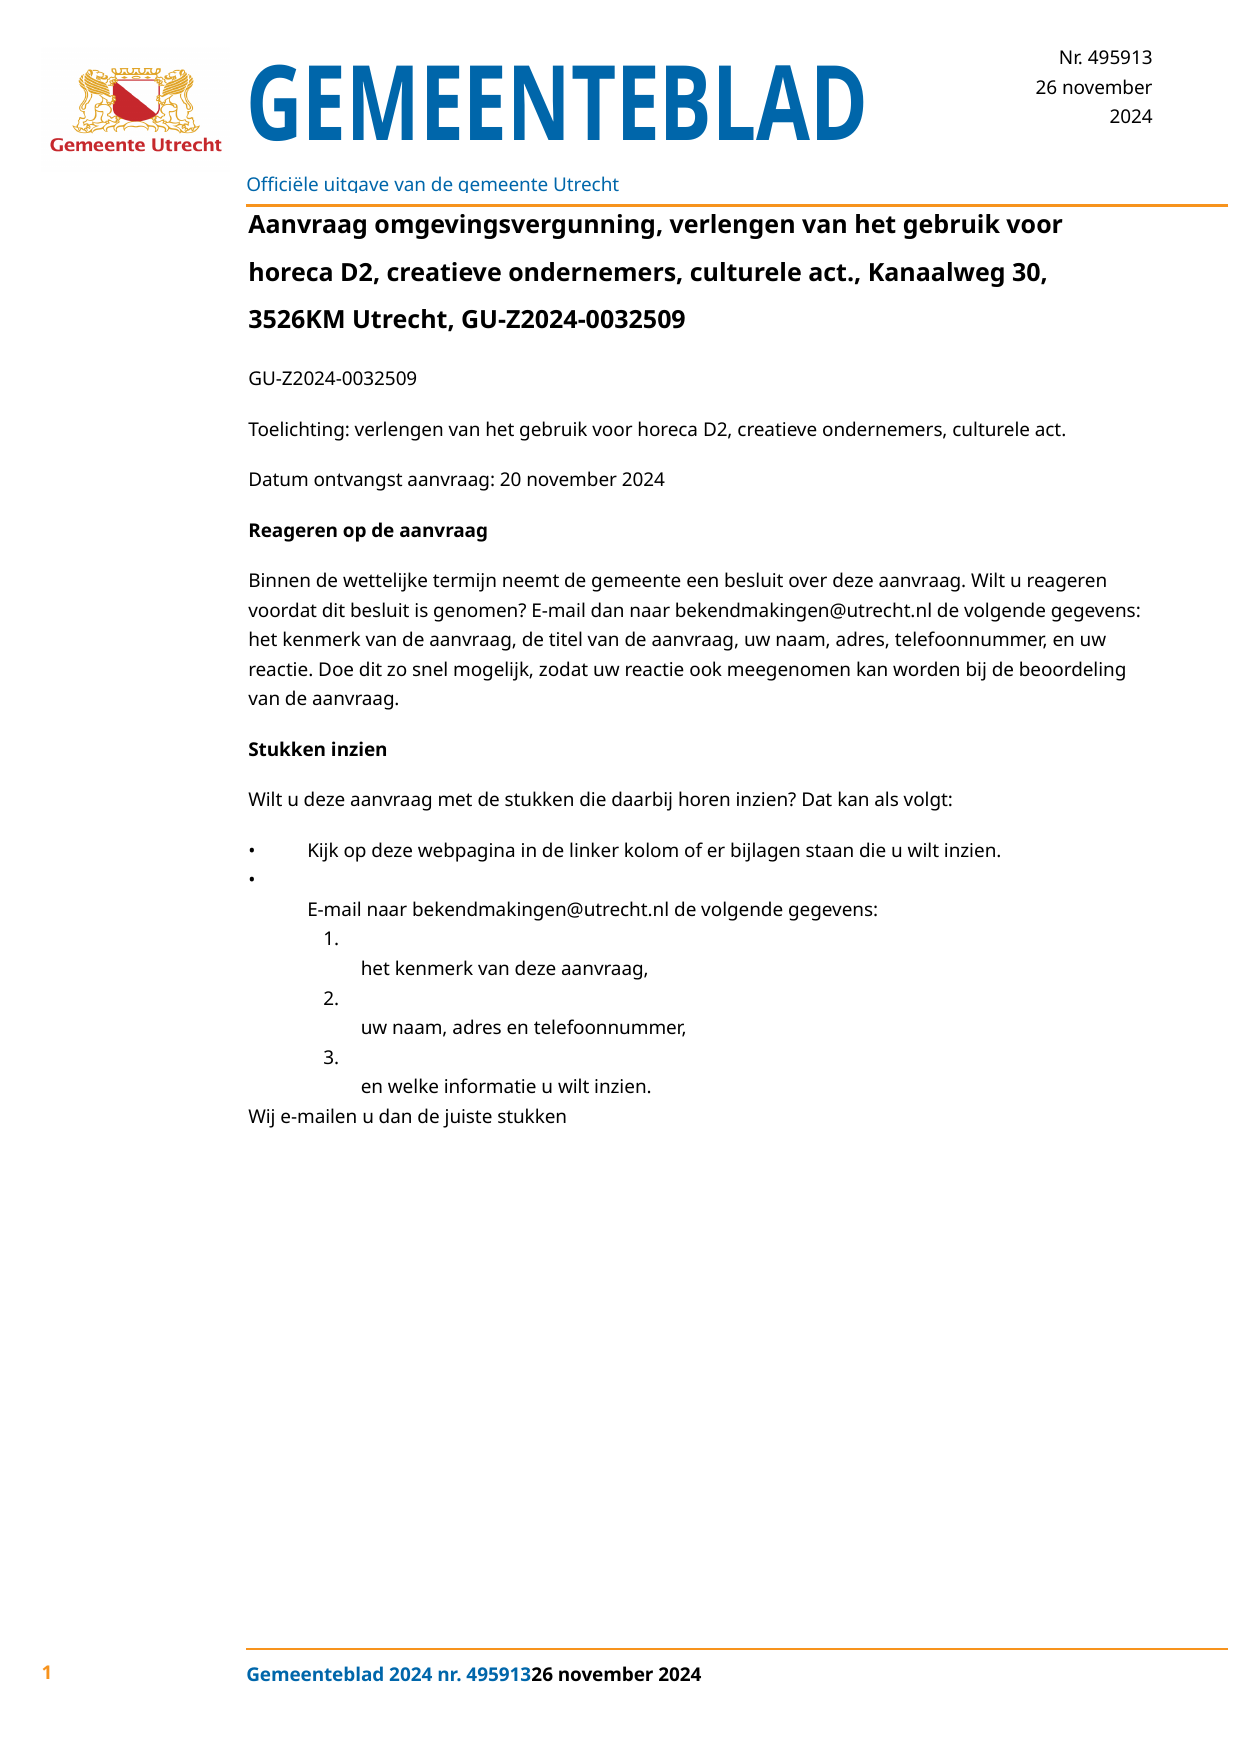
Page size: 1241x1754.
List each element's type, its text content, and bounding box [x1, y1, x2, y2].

list het kenmerk van deze aanvraag, [323, 955, 1152, 981]
text Datum ontvangst aanvraag: 20 november 2024 [248, 466, 1152, 492]
list Kijk op deze webpagina in de linker kolom of er bijlagen staan die u wilt inzien. [248, 837, 1152, 862]
list E-mail naar bekendmakingen@utrecht.nl de volgende gegevens: [248, 896, 1152, 922]
text Wilt u deze aanvraag met de stukken die daarbij horen inzien? Dat kan als volgt: [248, 786, 1152, 812]
text GU-Z2024-0032509 [248, 366, 1152, 391]
text Reageren op de aanvraag [248, 517, 1152, 542]
list uw naam, adres en telefoonnummer, [323, 1014, 1152, 1040]
text Toelichting: verlengen van het gebruik voor horeca D2, creatieve ondernemers, culturele act. [248, 416, 1152, 442]
picture [41, 47, 231, 172]
list en welke informatie u wilt inzien. [323, 1073, 1152, 1099]
text Aanvraag omgevingsvergunning, verlengen van het gebruik voor horeca D2, creatieve ondernemers, culturele act., Kanaalweg 30, 3526KM Utrecht, GU-Z2024-0032509 [248, 207, 1152, 336]
text Wij e-mailen u dan de juiste stukken [248, 1103, 1152, 1129]
text Stukken inzien [248, 736, 1152, 762]
text Binnen de wettelijke termijn neemt de gemeente een besluit over deze aanvraag. Wilt u reageren voordat dit besluit is genomen? E-mail dan naar bekendmakingen@utrecht.nl de volgende gegevens: het kenmerk van de aanvraag, de titel van de aanvraag, uw naam, adres, telefoonnummer, en uw reactie. Doe dit zo snel mogelijk, zodat uw reactie ook meegenomen kan worden bij de beoordeling van de aanvraag. [248, 567, 1152, 711]
